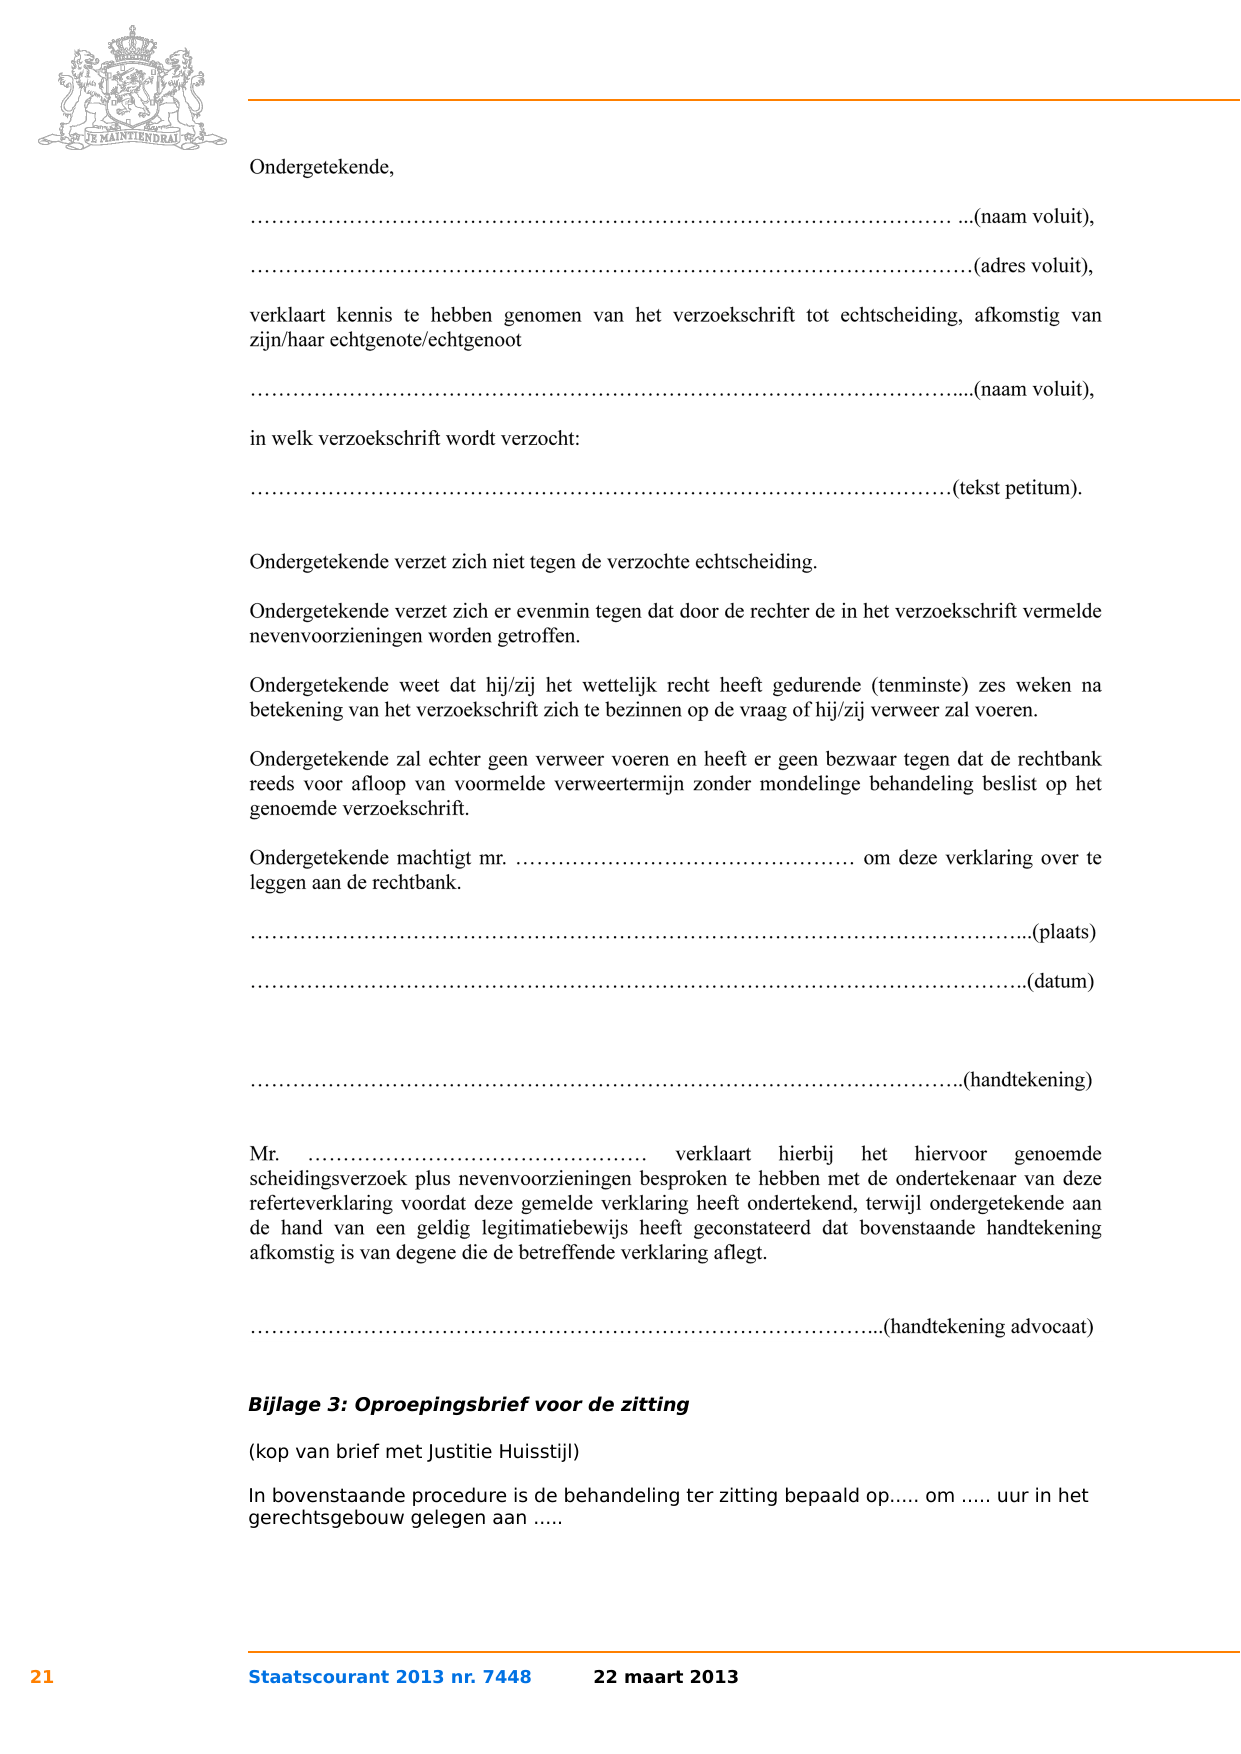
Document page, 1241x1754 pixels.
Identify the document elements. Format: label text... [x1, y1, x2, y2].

picture [38, 25, 227, 150]
text (kop van brief met Justitie Huisstijl) [248, 1441, 1163, 1463]
text In bovenstaande procedure is de behandeling ter zitting bepaald op..... om ..... uur in het gerechtsgebouw gelegen aan ..... [248, 1485, 1163, 1529]
subtitle Bijlage 3: Oproepingsbrief voor de zitting [248, 1394, 1163, 1416]
picture [248, 155, 1105, 1342]
